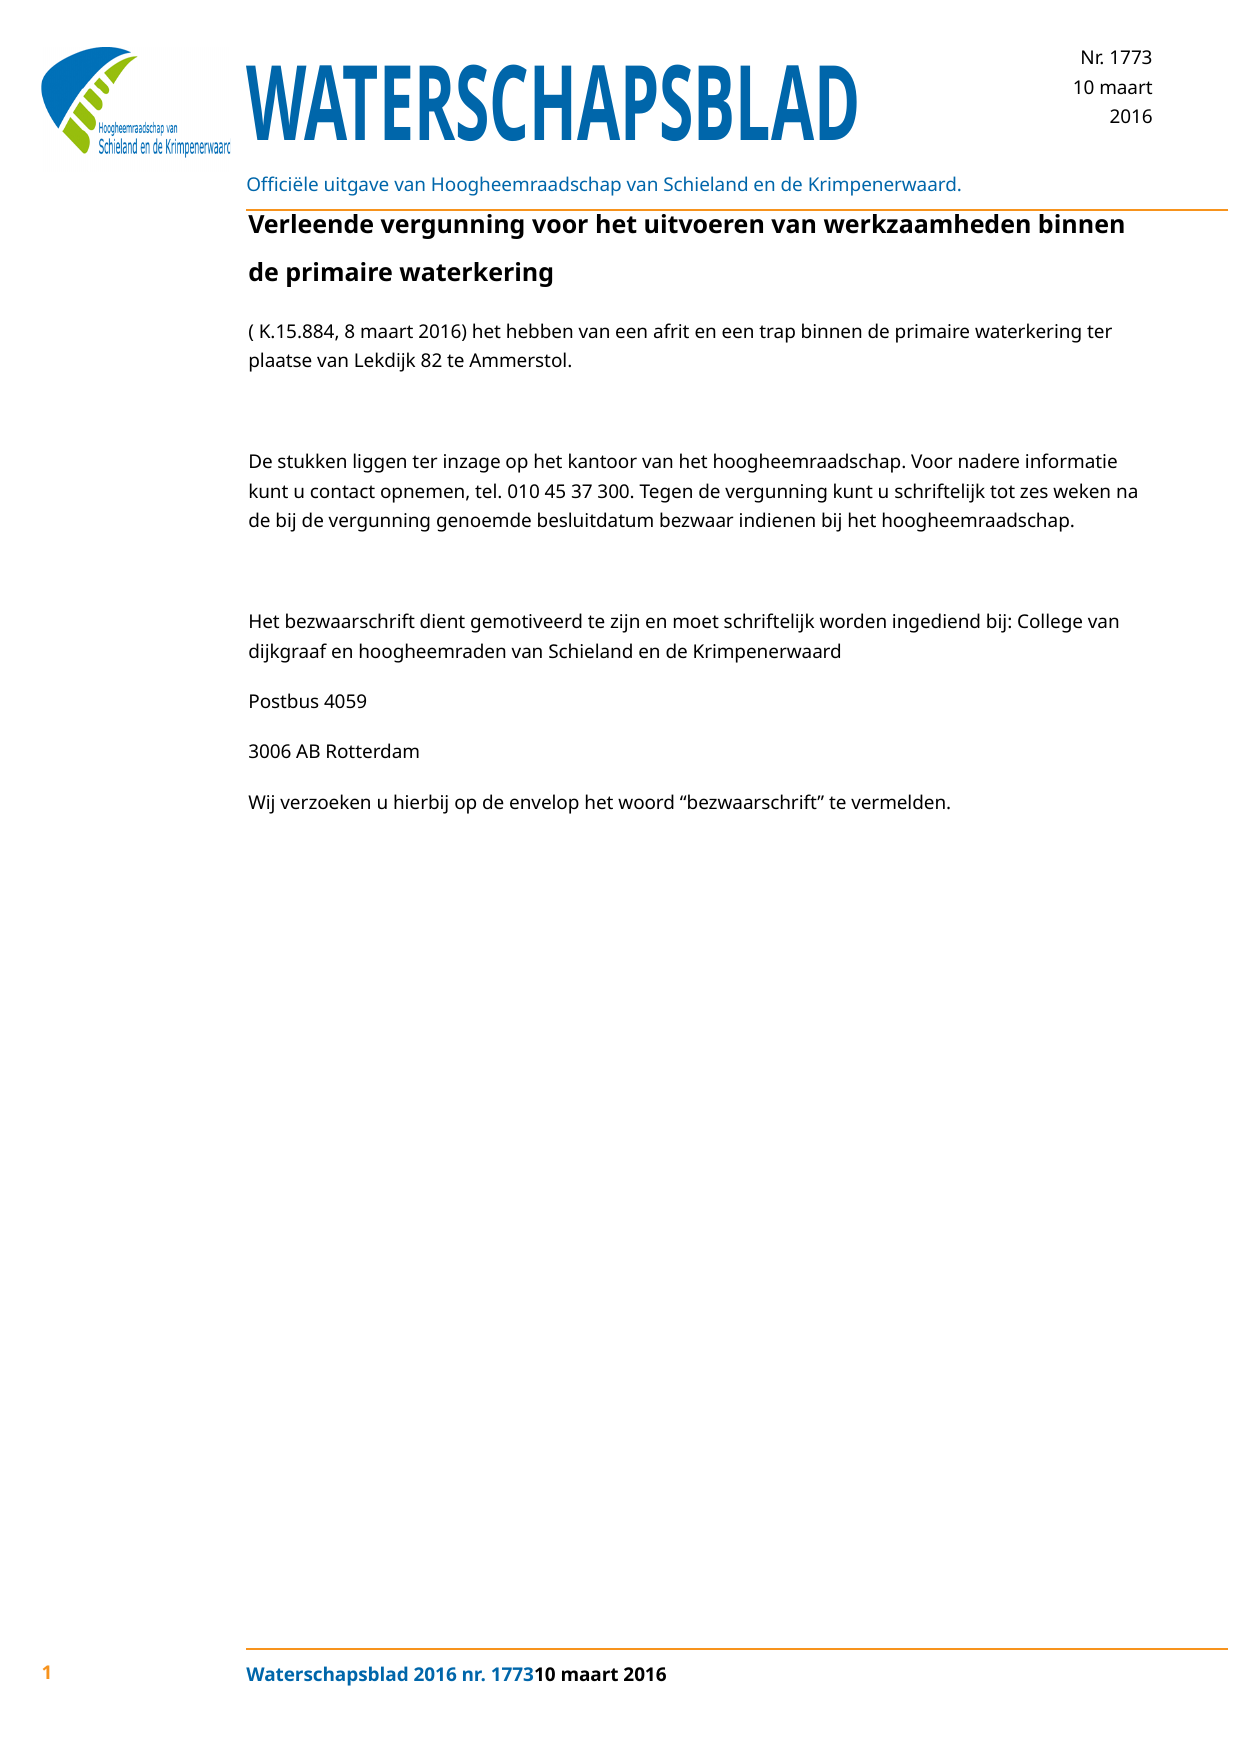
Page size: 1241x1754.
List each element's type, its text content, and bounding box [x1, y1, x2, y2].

text Het bezwaarschrift dient gemotiveerd te zijn en moet schriftelijk worden ingediend bij: College van dijkgraaf en hoogheemraden van Schieland en de Krimpenerwaard [248, 608, 1152, 664]
text 3006 AB Rotterdam [248, 739, 1152, 764]
text Verleende vergunning voor het uitvoeren van werkzaamheden binnen de primaire waterkering [248, 211, 1152, 288]
picture [41, 47, 231, 172]
text De stukken liggen ter inzage op het kantoor van het hoogheemraadschap. Voor nadere informatie kunt u contact opnemen, tel. 010 45 37 300. Tegen de vergunning kunt u schriftelijk tot zes weken na de bij de vergunning genoemde besluitdatum bezwaar indienen bij het hoogheemraadschap. [248, 448, 1152, 533]
text ( K.15.884, 8 maart 2016) het hebben van een afrit en een trap binnen de primaire waterkering ter plaatse van Lekdijk 82 te Ammerstol. [248, 318, 1152, 373]
text Postbus 4059 [248, 688, 1152, 714]
text Wij verzoeken u hierbij op de envelop het woord “bezwaarschrift” te vermelden. [248, 789, 1152, 815]
